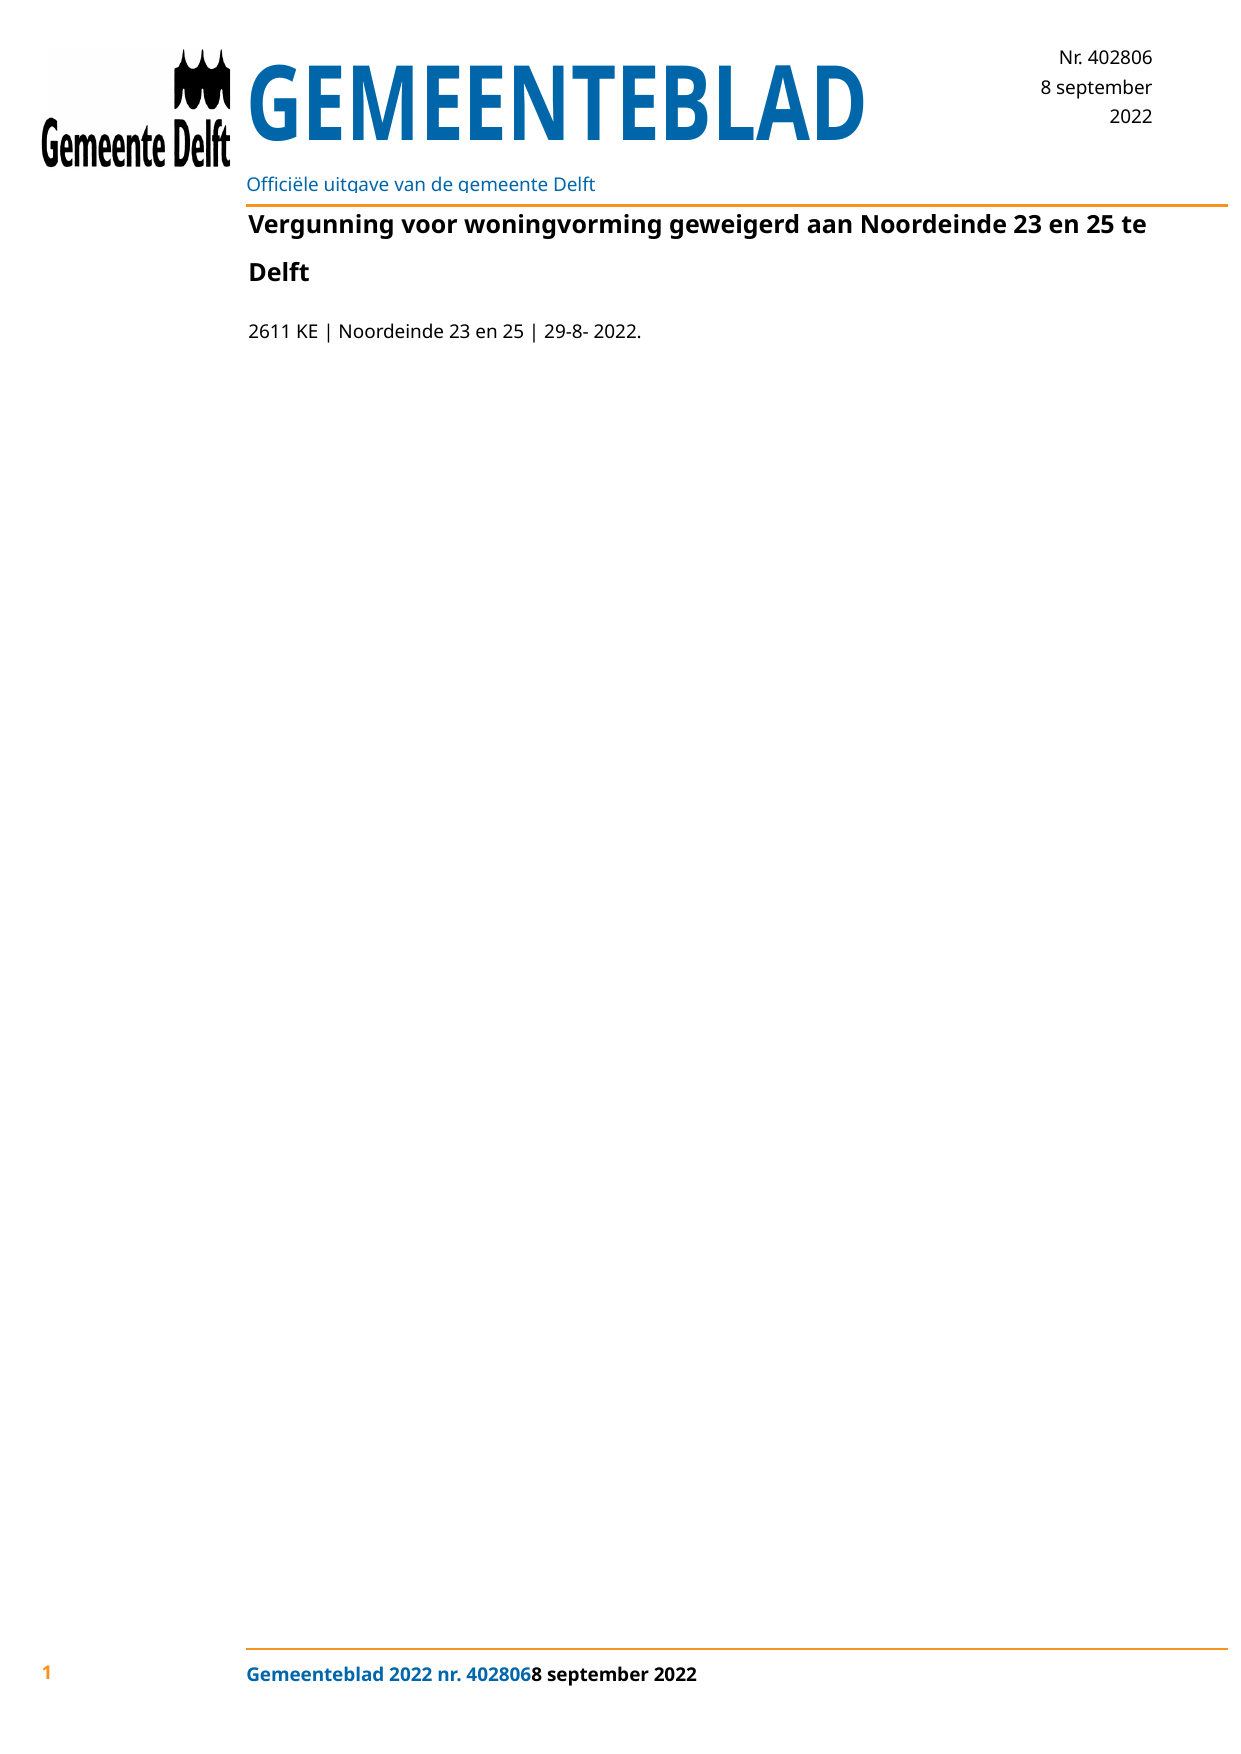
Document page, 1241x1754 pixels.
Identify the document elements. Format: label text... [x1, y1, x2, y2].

text 2611 KE | Noordeinde 23 en 25 | 29-8- 2022. [248, 318, 1152, 344]
picture [41, 47, 231, 172]
text Vergunning voor woningvorming geweigerd aan Noordeinde 23 en 25 te Delft [248, 207, 1152, 288]
